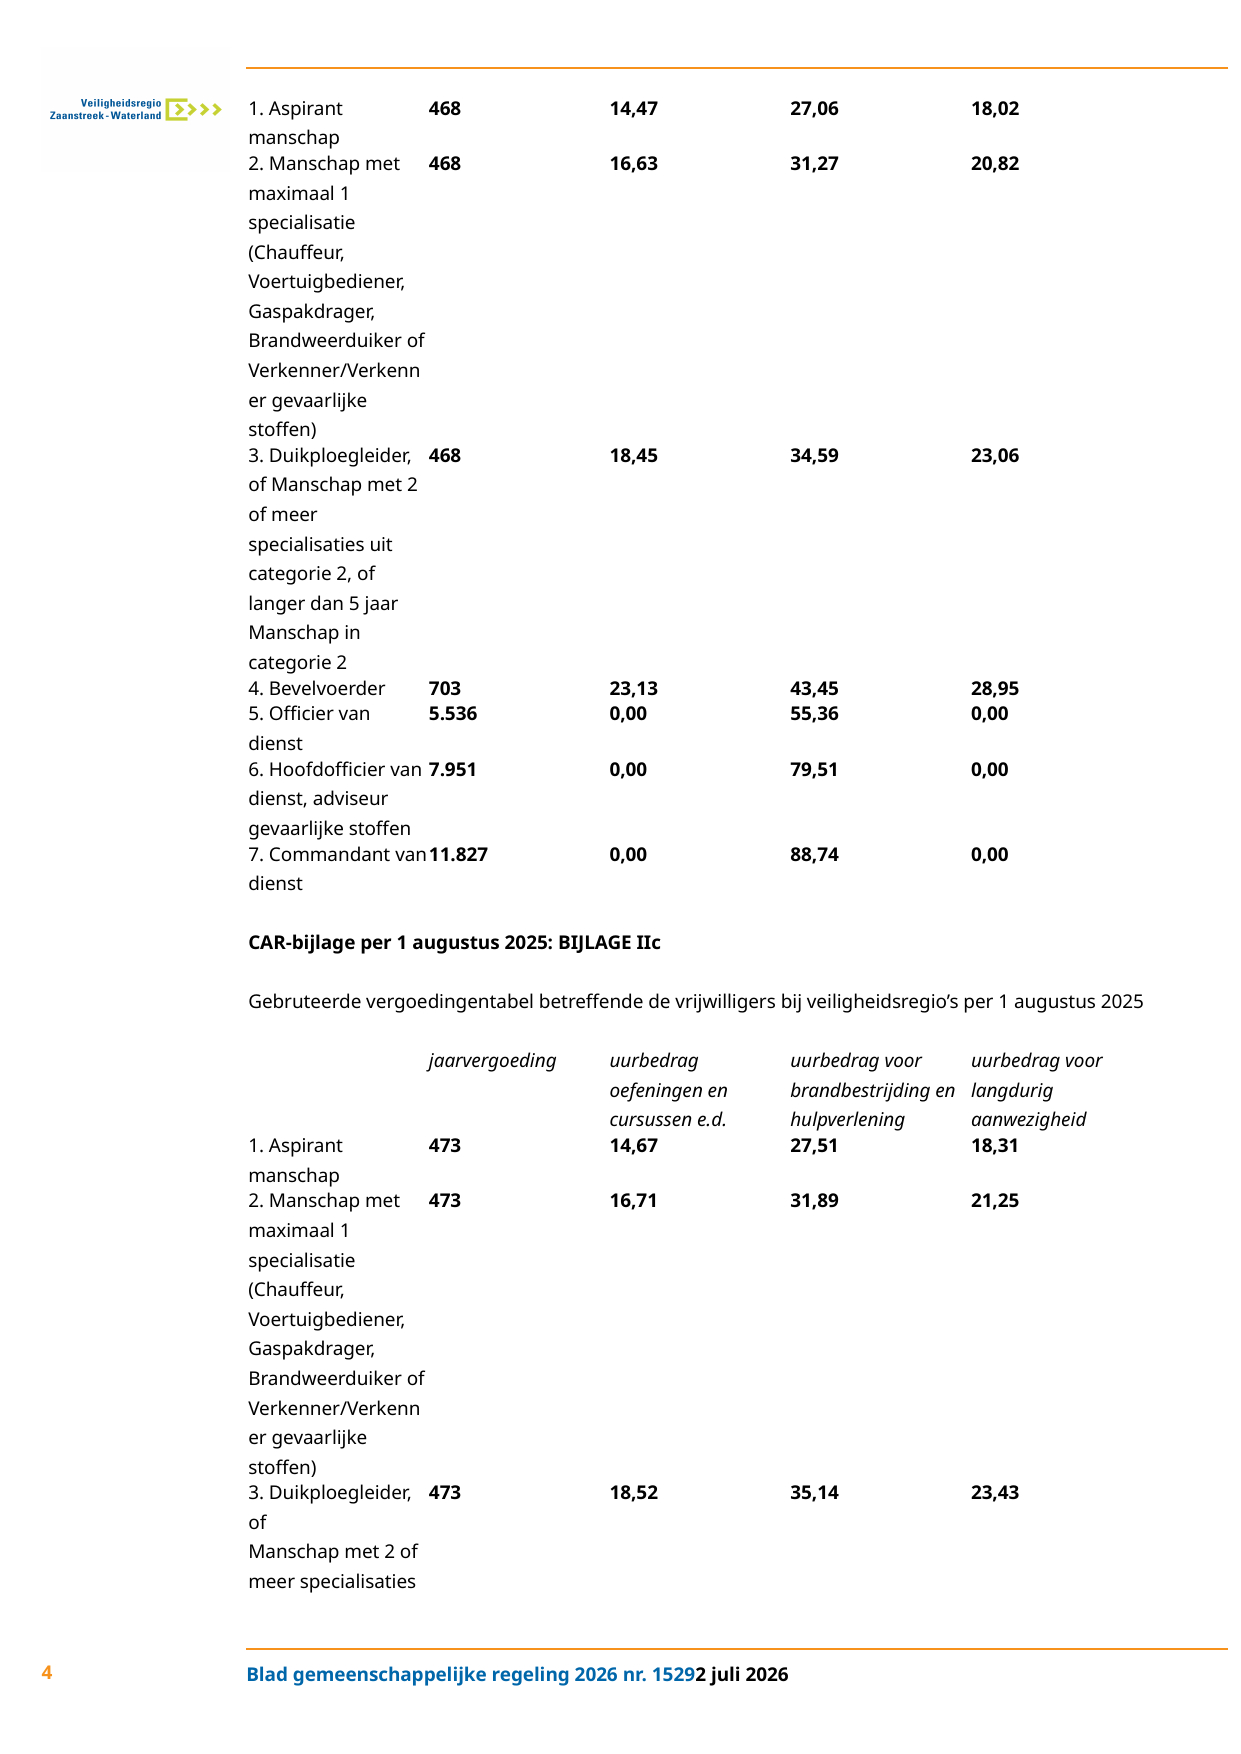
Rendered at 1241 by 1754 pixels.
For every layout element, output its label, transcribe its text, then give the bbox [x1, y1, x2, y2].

table_cell 18,02 [971, 95, 1152, 150]
table_cell 88,74 [790, 841, 971, 896]
table_cell 0,00 [971, 701, 1152, 756]
table_cell 55,36 [790, 701, 971, 756]
text CAR-bijlage per 1 augustus 2025: BIJLAGE IIc [248, 929, 1152, 955]
table_cell 468 [429, 150, 609, 442]
table_cell 27,06 [790, 95, 971, 150]
table_cell 20,82 [971, 150, 1152, 442]
table_cell 468 [429, 442, 609, 675]
table_cell 5.536 [429, 701, 609, 756]
table_cell 35,14 [790, 1480, 971, 1594]
table_cell 0,00 [971, 841, 1152, 896]
table_cell 23,06 [971, 442, 1152, 675]
table_cell 31,89 [790, 1188, 971, 1479]
table_cell 79,51 [790, 756, 971, 841]
table_cell 473 [429, 1132, 609, 1188]
table_cell 3. Duikploegleider, of Manschap met 2 of meer specialisaties [248, 1480, 429, 1594]
table_cell 16,63 [609, 150, 790, 442]
table_cell 7.951 [429, 756, 609, 841]
table_cell 0,00 [609, 841, 790, 896]
table_cell 4. Bevelvoerder [248, 675, 429, 701]
table_cell 6. Hoofdofficier van dienst, adviseur gevaarlijke stoffen [248, 756, 429, 841]
table_cell 1. Aspirant manschap [248, 95, 429, 150]
table_cell 2. Manschap met maximaal 1 specialisatie (Chauffeur, Voertuigbediener, Gaspakdrager, Brandweerduiker of Verkenner/Verkenner gevaarlijke stoffen) [248, 150, 429, 442]
table_cell 468 [429, 95, 609, 150]
table_cell 43,45 [790, 675, 971, 701]
table_cell 1. Aspirant manschap [248, 1132, 429, 1188]
table_cell 7. Commandant van dienst [248, 841, 429, 896]
text Gebruteerde vergoedingentabel betreffende de vrijwilligers bij veiligheidsregio’s per 1 augustus 2025 [248, 988, 1152, 1014]
table_cell 703 [429, 675, 609, 701]
table_cell 2. Manschap met maximaal 1 specialisatie (Chauffeur, Voertuigbediener, Gaspakdrager, Brandweerduiker of Verkenner/Verkenner gevaarlijke stoffen) [248, 1188, 429, 1479]
table_cell 0,00 [971, 756, 1152, 841]
table_header uurbedrag oefeningen en cursussen e.d. [609, 1048, 790, 1132]
table_header [248, 1048, 429, 1132]
table_cell 11.827 [429, 841, 609, 896]
table_cell 0,00 [609, 701, 790, 756]
table_cell 473 [429, 1188, 609, 1479]
table_cell 0,00 [609, 756, 790, 841]
table_cell 5. Officier van dienst [248, 701, 429, 756]
table_cell 21,25 [971, 1188, 1152, 1479]
table_cell 16,71 [609, 1188, 790, 1479]
table_cell 18,45 [609, 442, 790, 675]
picture [41, 47, 231, 172]
table_cell 28,95 [971, 675, 1152, 701]
table_cell 14,47 [609, 95, 790, 150]
table_cell 18,31 [971, 1132, 1152, 1188]
table_cell 34,59 [790, 442, 971, 675]
table_cell 473 [429, 1480, 609, 1594]
table_cell 31,27 [790, 150, 971, 442]
table_cell 23,43 [971, 1480, 1152, 1594]
table_cell 27,51 [790, 1132, 971, 1188]
table_cell 3. Duikploegleider, of Manschap met 2 of meer specialisaties uit categorie 2, of langer dan 5 jaar Manschap in categorie 2 [248, 442, 429, 675]
table_header uurbedrag voor langdurig aanwezigheid [971, 1048, 1152, 1132]
table_cell 18,52 [609, 1480, 790, 1594]
table_cell 14,67 [609, 1132, 790, 1188]
table_header jaarvergoeding [429, 1048, 609, 1132]
table_header uurbedrag voor brandbestrijding en hulpverlening [790, 1048, 971, 1132]
table_cell 23,13 [609, 675, 790, 701]
